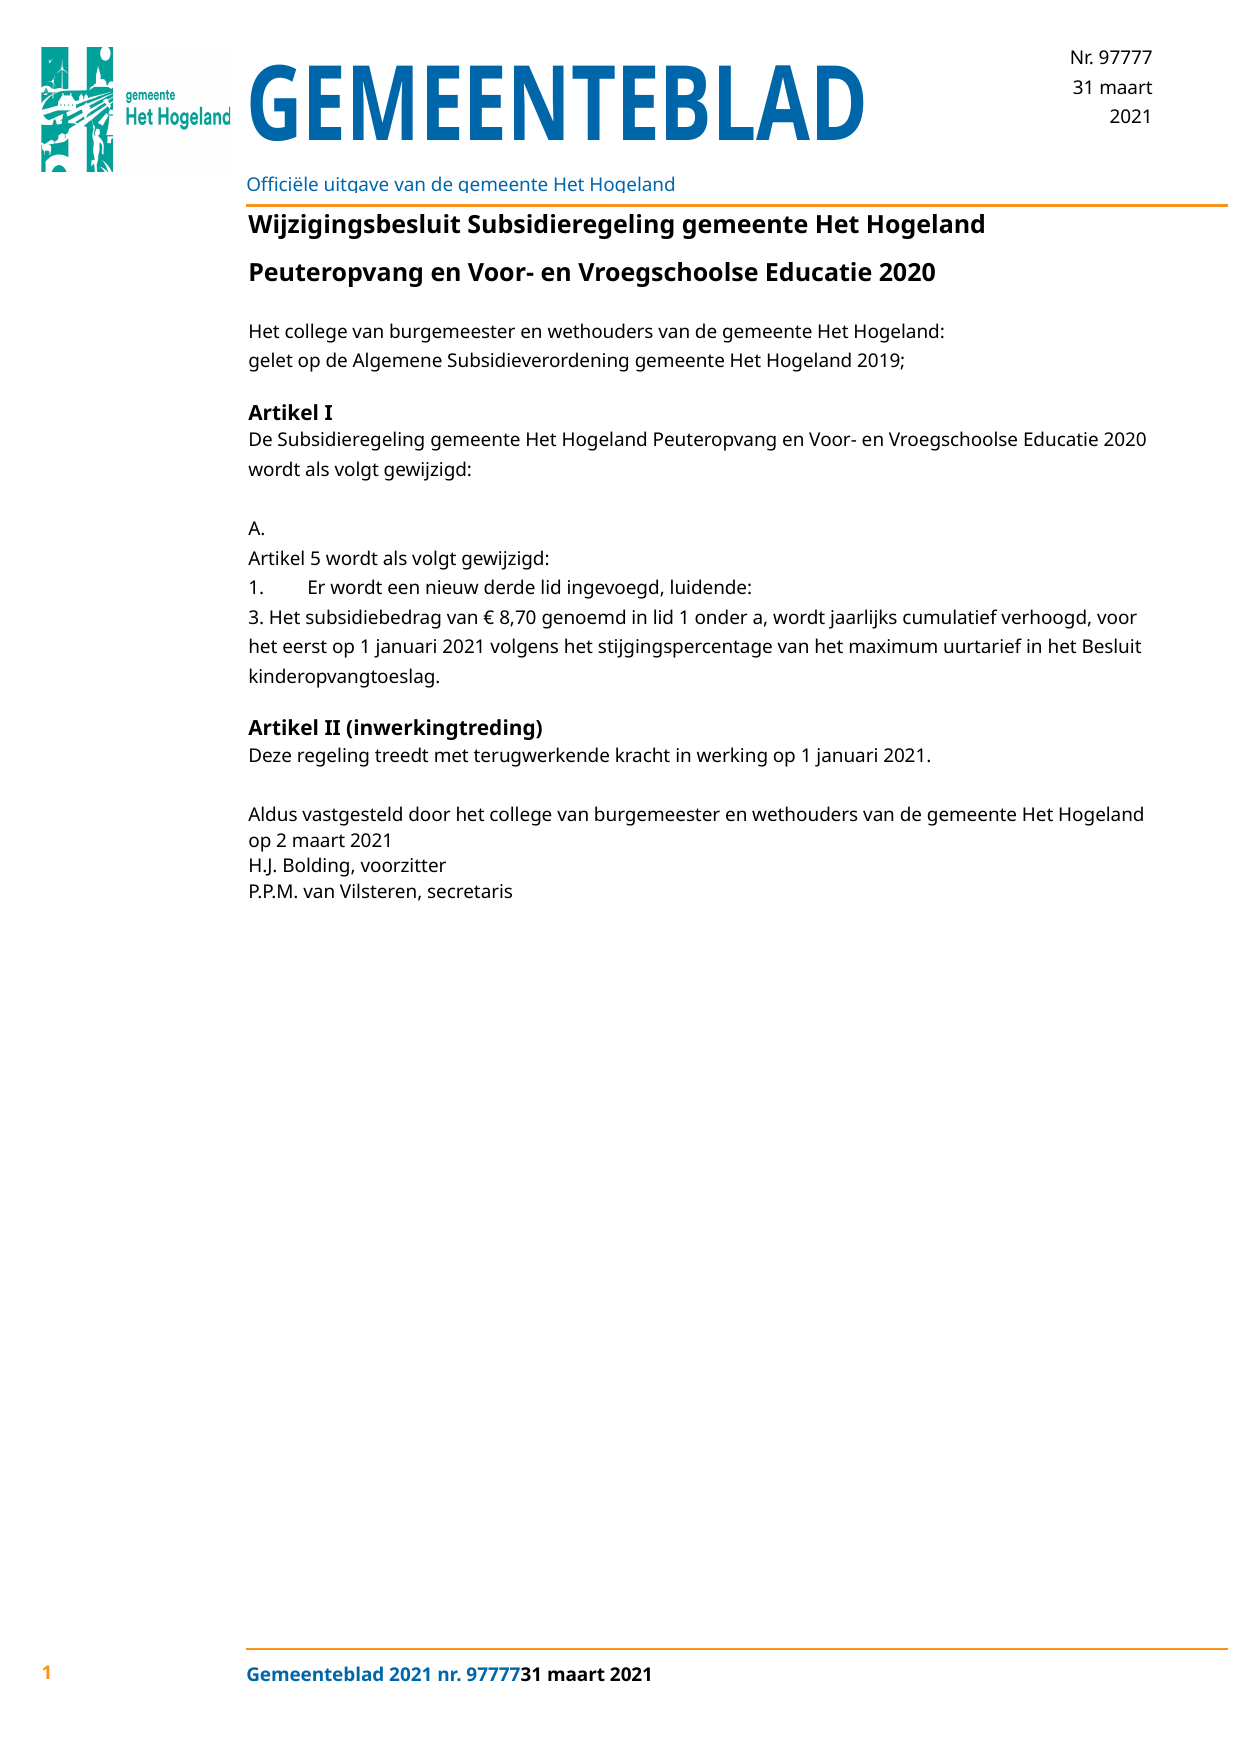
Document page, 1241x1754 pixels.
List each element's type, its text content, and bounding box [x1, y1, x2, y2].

list Er wordt een nieuw derde lid ingevoegd, luidende: [248, 574, 1152, 600]
text gelet op de Algemene Subsidieverordening gemeente Het Hogeland 2019; [248, 347, 1152, 373]
picture [41, 47, 231, 172]
text 3. Het subsidiebedrag van € 8,70 genoemd in lid 1 onder a, wordt jaarlijks cumulatief verhoogd, voor het eerst op 1 januari 2021 volgens het stijgingspercentage van het maximum uurtarief in het Besluit kinderopvangtoeslag. [248, 604, 1152, 689]
text Artikel I [248, 398, 1152, 426]
text H.J. Bolding, voorzitter [248, 852, 1152, 878]
text P.P.M. van Vilsteren, secretaris [248, 878, 1152, 904]
text Aldus vastgesteld door het college van burgemeester en wethouders van de gemeente Het Hogeland op 2 maart 2021 [248, 801, 1152, 852]
text Het college van burgemeester en wethouders van de gemeente Het Hogeland: [248, 318, 1152, 344]
text De Subsidieregeling gemeente Het Hogeland Peuteropvang en Voor- en Vroegschoolse Educatie 2020 wordt als volgt gewijzigd: [248, 426, 1152, 482]
text Wijzigingsbesluit Subsidieregeling gemeente Het Hogeland Peuteropvang en Voor- en Vroegschoolse Educatie 2020 [248, 207, 1152, 288]
text Artikel 5 wordt als volgt gewijzigd: [248, 545, 1152, 570]
text Artikel II (inwerkingtreding) [248, 713, 1152, 742]
text Deze regeling treedt met terugwerkende kracht in werking op 1 januari 2021. [248, 742, 1152, 768]
